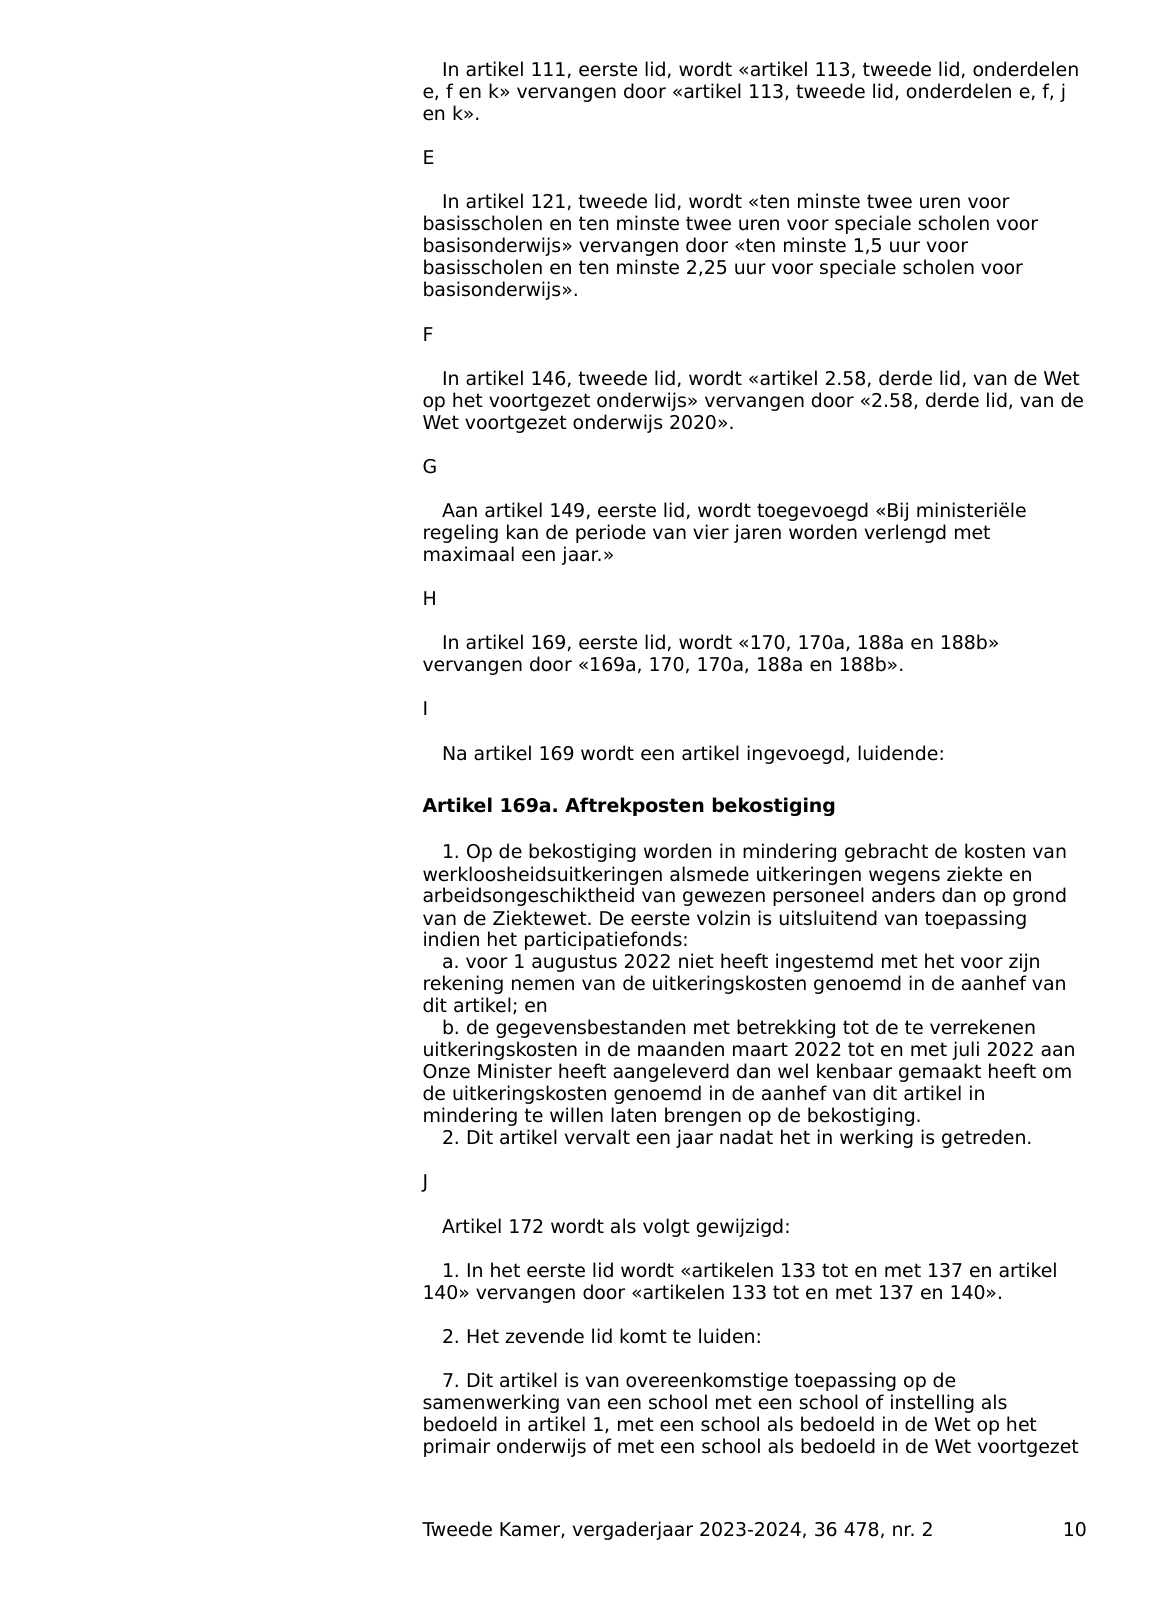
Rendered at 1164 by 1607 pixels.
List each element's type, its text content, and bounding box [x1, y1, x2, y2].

text J [422, 1171, 1087, 1193]
text 1. Op de bekostiging worden in mindering gebracht de kosten van werkloosheidsuitkeringen alsmede uitkeringen wegens ziekte en arbeidsongeschiktheid van gewezen personeel anders dan op grond van de Ziektewet. De eerste volzin is uitsluitend van toepassing indien het participatiefonds: [422, 841, 1087, 951]
text 1. In het eerste lid wordt «artikelen 133 tot en met 137 en artikel 140» vervangen door «artikelen 133 tot en met 137 en 140». [422, 1260, 1087, 1304]
text 2. Dit artikel vervalt een jaar nadat het in werking is getreden. [422, 1127, 1087, 1149]
text I [422, 698, 1087, 720]
text In artikel 111, eerste lid, wordt «artikel 113, tweede lid, onderdelen e, f en k» vervangen door «artikel 113, tweede lid, onderdelen e, f, j en k». [422, 59, 1087, 125]
text a. voor 1 augustus 2022 niet heeft ingestemd met het voor zijn rekening nemen van de uitkeringskosten genoemd in de aanhef van dit artikel; en [422, 951, 1087, 1017]
subtitle Artikel 169a. Aftrekposten bekostiging [422, 794, 1087, 816]
text b. de gegevensbestanden met betrekking tot de te verrekenen uitkeringskosten in de maanden maart 2022 tot en met juli 2022 aan Onze Minister heeft aangeleverd dan wel kenbaar gemaakt heeft om de uitkeringskosten genoemd in de aanhef van dit artikel in mindering te willen laten brengen op de bekostiging. [422, 1017, 1087, 1127]
text Na artikel 169 wordt een artikel ingevoegd, luidende: [422, 742, 1087, 764]
text In artikel 121, tweede lid, wordt «ten minste twee uren voor basisscholen en ten minste twee uren voor speciale scholen voor basisonderwijs» vervangen door «ten minste 1,5 uur voor basisscholen en ten minste 2,25 uur voor speciale scholen voor basisonderwijs». [422, 191, 1087, 301]
text H [422, 588, 1087, 610]
text 2. Het zevende lid komt te luiden: [422, 1326, 1087, 1348]
text G [422, 456, 1087, 478]
text In artikel 169, eerste lid, wordt «170, 170a, 188a en 188b» vervangen door «169a, 170, 170a, 188a en 188b». [422, 632, 1087, 676]
text E [422, 147, 1087, 169]
text F [422, 323, 1087, 345]
text 7. Dit artikel is van overeenkomstige toepassing op de samenwerking van een school met een school of instelling als bedoeld in artikel 1, met een school als bedoeld in de Wet op het primair onderwijs of met een school als bedoeld in de Wet voortgezet [422, 1370, 1087, 1458]
text Artikel 172 wordt als volgt gewijzigd: [422, 1216, 1087, 1237]
text In artikel 146, tweede lid, wordt «artikel 2.58, derde lid, van de Wet op het voortgezet onderwijs» vervangen door «2.58, derde lid, van de Wet voortgezet onderwijs 2020». [422, 368, 1087, 433]
text Aan artikel 149, eerste lid, wordt toegevoegd «Bij ministeriële regeling kan de periode van vier jaren worden verlengd met maximaal een jaar.» [422, 500, 1087, 566]
